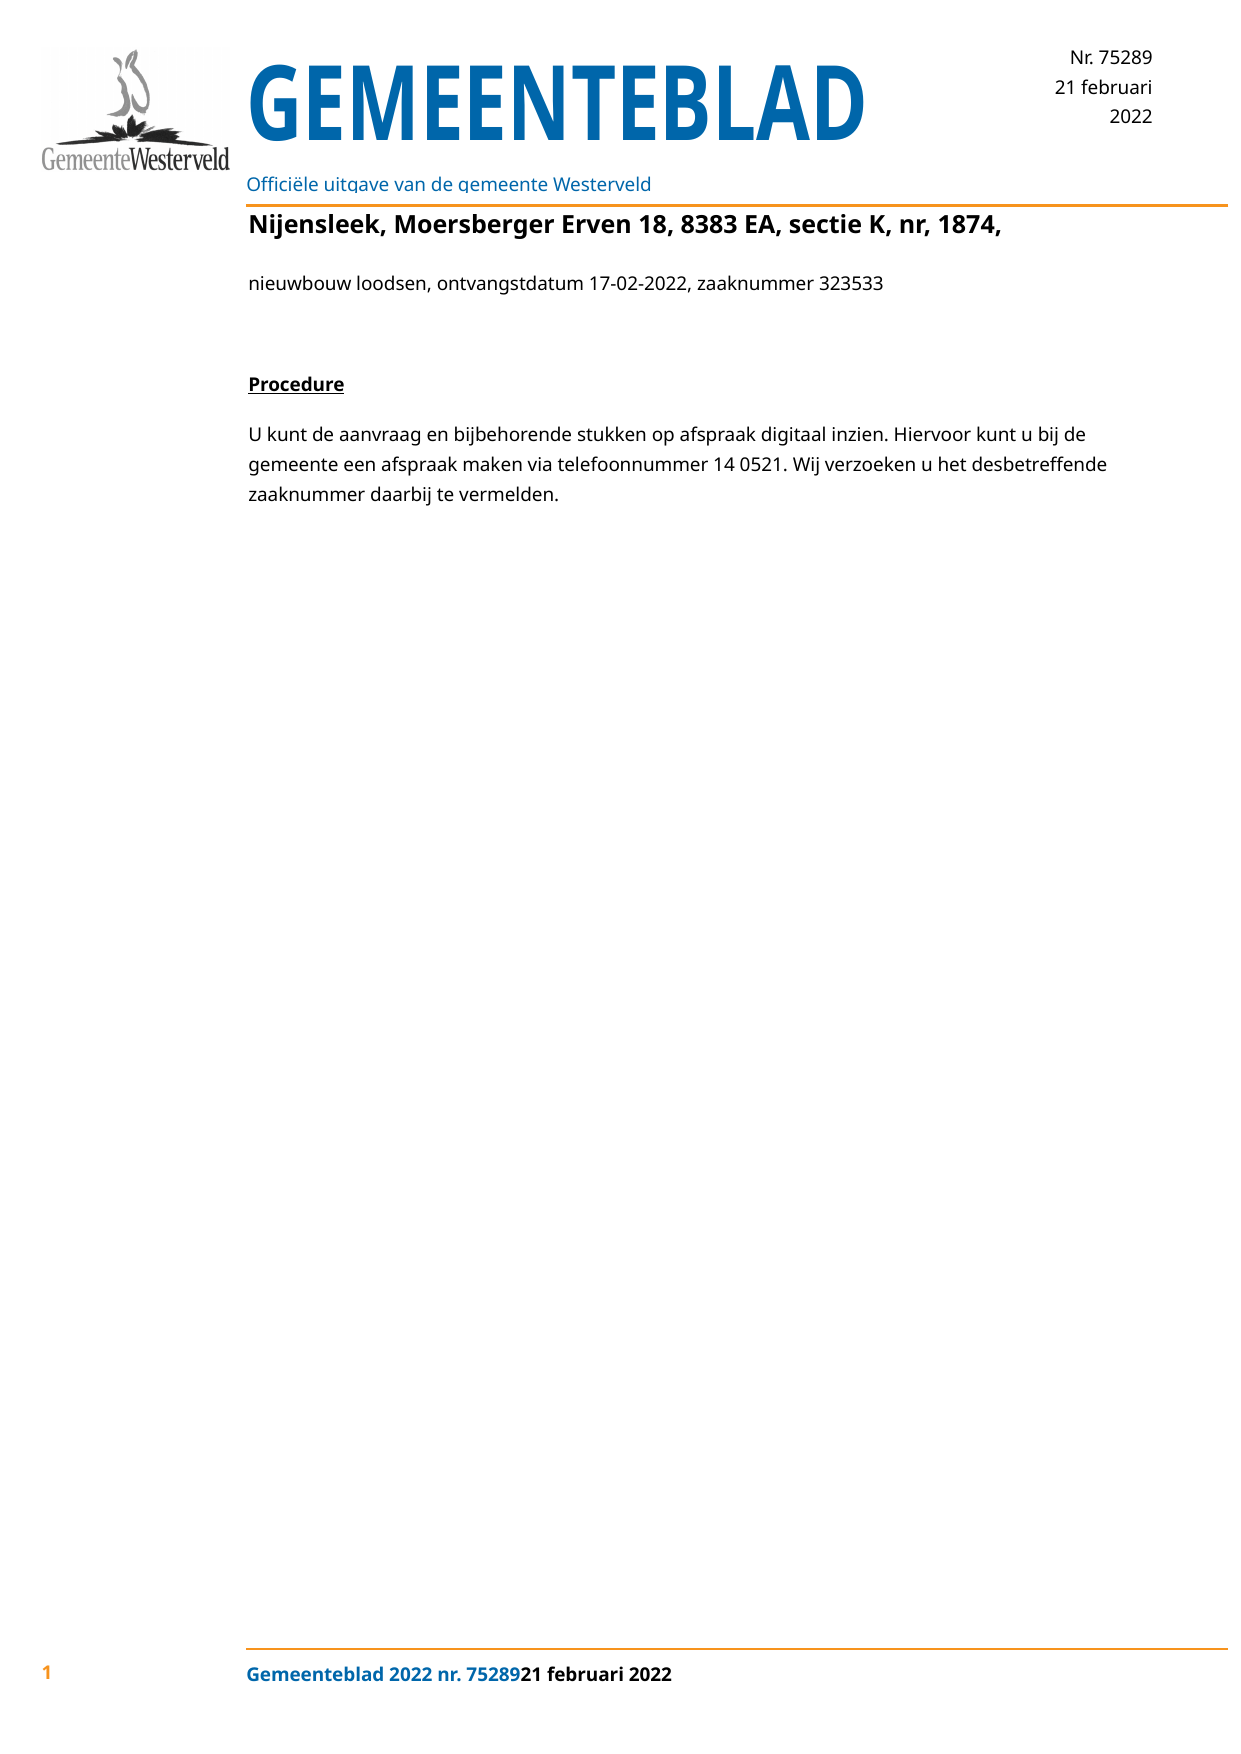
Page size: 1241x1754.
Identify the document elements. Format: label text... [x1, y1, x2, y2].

picture [41, 47, 231, 172]
text Nijensleek, Moersberger Erven 18, 8383 EA, sectie K, nr, 1874, [248, 207, 1152, 241]
text U kunt de aanvraag en bijbehorende stukken op afspraak digitaal inzien. Hiervoor kunt u bij de gemeente een afspraak maken via telefoonnummer 14 0521. Wij verzoeken u het desbetreffende zaaknummer daarbij te vermelden. [248, 422, 1152, 506]
text nieuwbouw loodsen, ontvangstdatum 17-02-2022, zaaknummer 323533 [248, 270, 1152, 296]
text Procedure [248, 371, 1152, 397]
